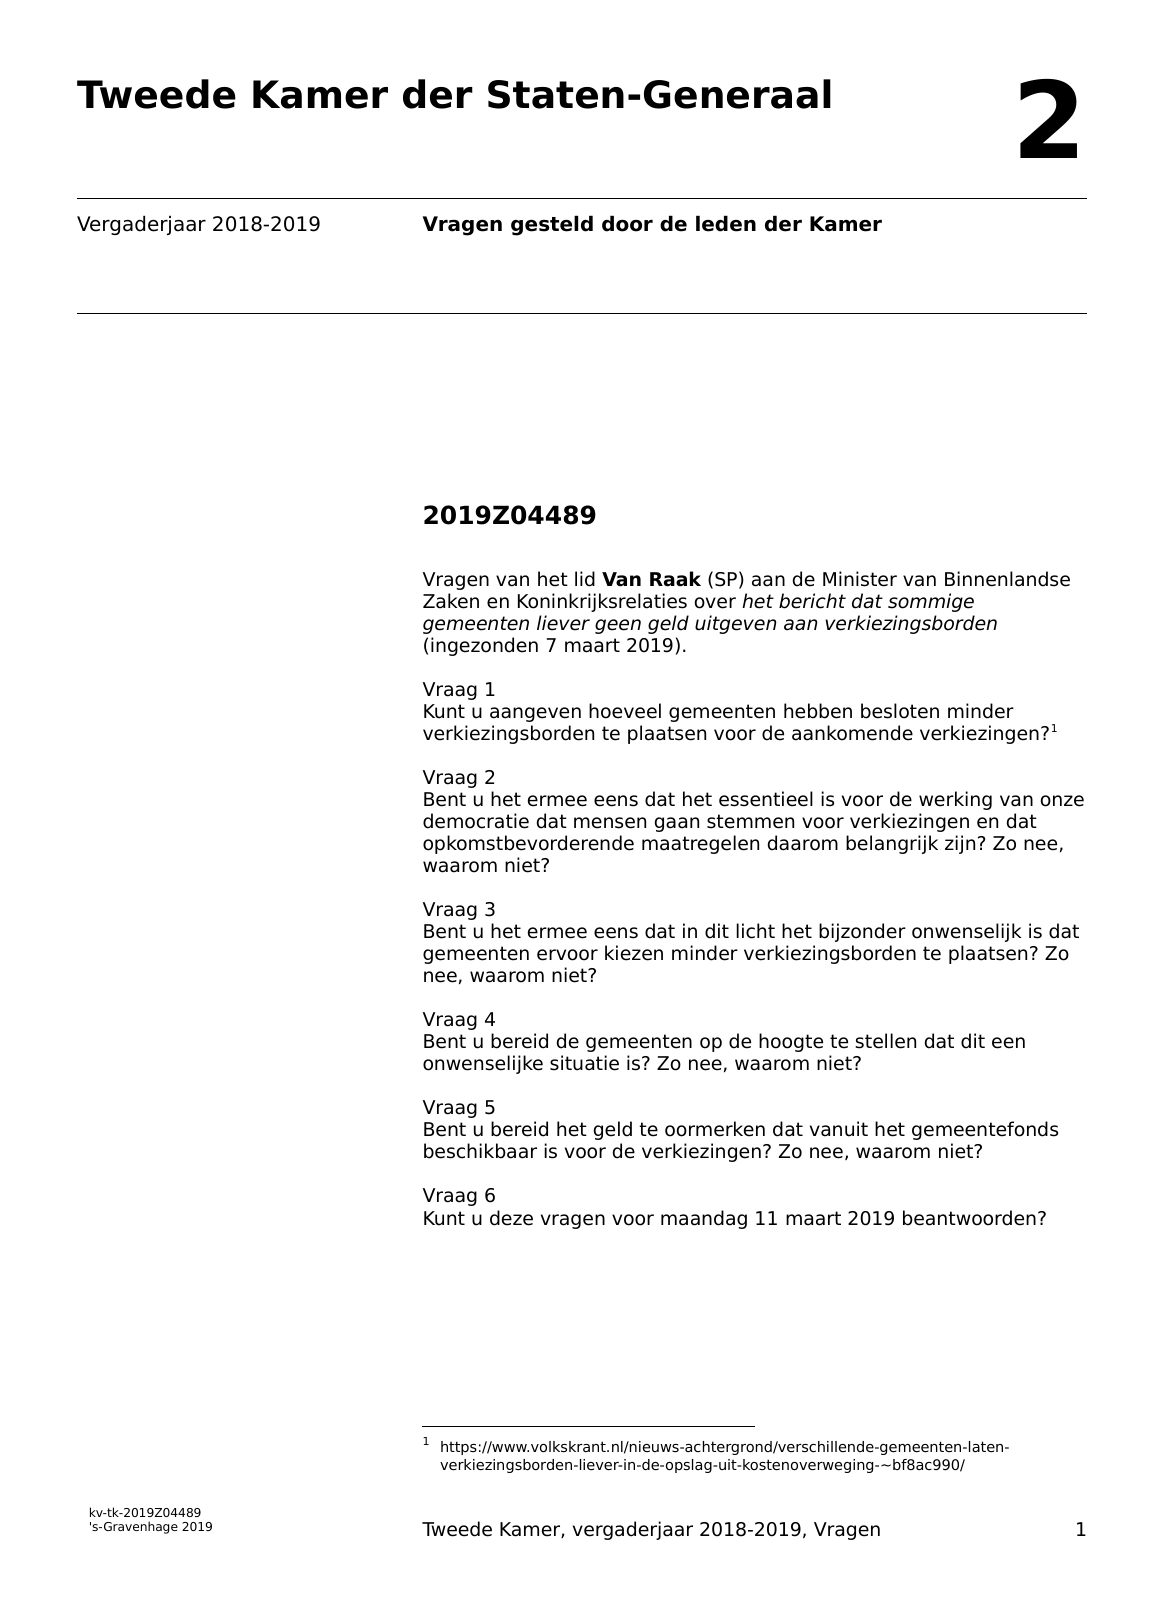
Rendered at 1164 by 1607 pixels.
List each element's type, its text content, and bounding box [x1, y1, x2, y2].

text 2019Z04489 [422, 501, 1087, 531]
text Vraag 1 [422, 679, 1087, 701]
table_header 2 [886, 59, 1087, 198]
table_header Tweede Kamer der Staten-Generaal [77, 59, 886, 198]
table_cell Vragen gesteld door de leden der Kamer [422, 199, 1087, 313]
text Bent u het ermee eens dat in dit licht het bijzonder onwenselijk is dat gemeenten ervoor kiezen minder verkiezingsborden te plaatsen? Zo nee, waarom niet? [422, 921, 1087, 987]
text https://www.volkskrant.nl/nieuws-achtergrond/verschillende-gemeenten-laten-verkiezingsborden-liever-in-de-opslag-uit-kostenoverweging-~bf8ac990/ [422, 1435, 1087, 1474]
text Bent u bereid de gemeenten op de hoogte te stellen dat dit een onwenselijke situatie is? Zo nee, waarom niet? [422, 1031, 1087, 1075]
text Kunt u deze vragen voor maandag 11 maart 2019 beantwoorden? [422, 1207, 1087, 1229]
text Vraag 2 [422, 767, 1087, 789]
text Kunt u aangeven hoeveel gemeenten hebben besloten minder verkiezingsborden te plaatsen voor de aankomende verkiezingen? [422, 701, 1087, 745]
text Bent u bereid het geld te oormerken dat vanuit het gemeentefonds beschikbaar is voor de verkiezingen? Zo nee, waarom niet? [422, 1119, 1087, 1163]
text Vraag 4 [422, 1009, 1087, 1031]
text kv-tk-2019Z04489 [88, 1506, 323, 1520]
text Bent u het ermee eens dat het essentieel is voor de werking van onze democratie dat mensen gaan stemmen voor verkiezingen en dat opkomstbevorderende maatregelen daarom belangrijk zijn? Zo nee, waarom niet? [422, 789, 1087, 877]
table_cell Vergaderjaar 2018-2019 [77, 199, 422, 313]
text Vraag 3 [422, 899, 1087, 921]
text Vraag 6 [422, 1185, 1087, 1207]
text Vraag 5 [422, 1097, 1087, 1119]
text Vragen van het lid Van Raak (SP) aan de Minister van Binnenlandse Zaken en Koninkrijksrelaties over het bericht dat sommige gemeenten liever geen geld uitgeven aan verkiezingsborden (ingezonden 7 maart 2019). [422, 569, 1087, 657]
text 's-Gravenhage 2019 [88, 1520, 323, 1534]
